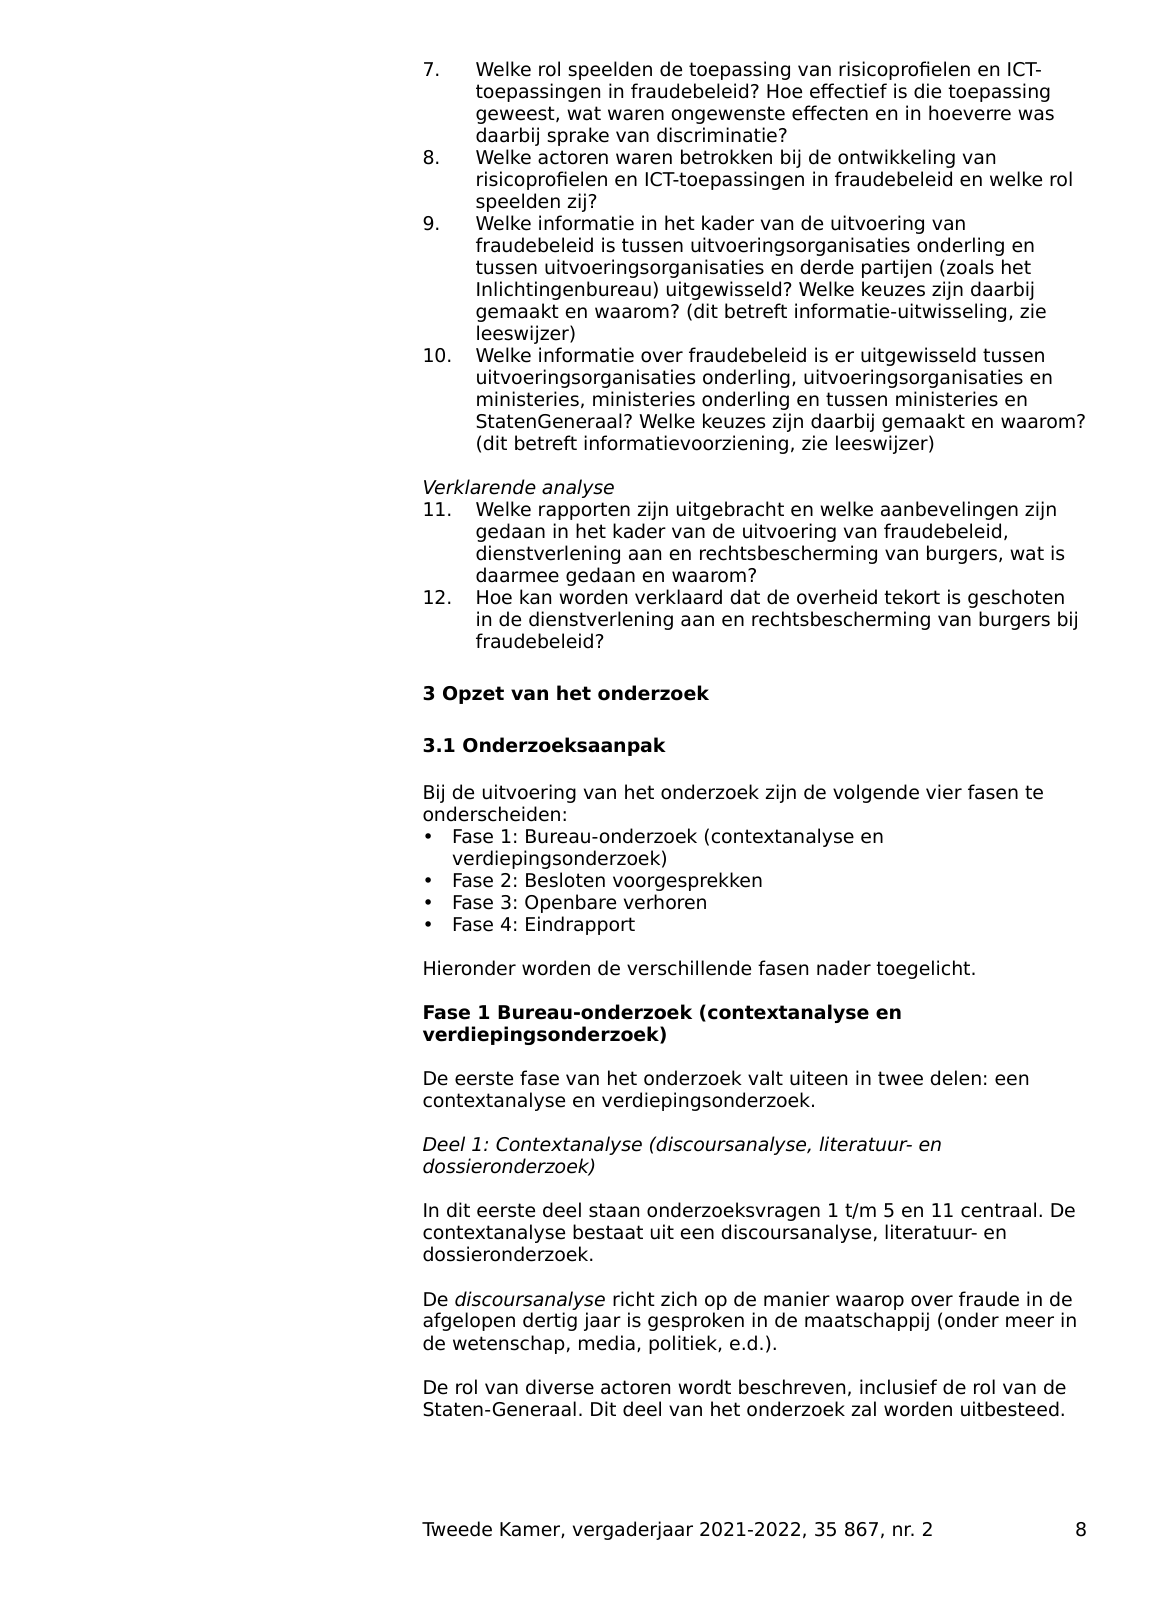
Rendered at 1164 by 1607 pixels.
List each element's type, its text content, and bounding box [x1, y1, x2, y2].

text 10. Welke informatie over fraudebeleid is er uitgewisseld tussen uitvoeringsorganisaties onderling, uitvoeringsorganisaties en ministeries, ministeries onderling en tussen ministeries en StatenGeneraal? Welke keuzes zijn daarbij gemaakt en waarom? (dit betreft informatievoorziening, zie leeswijzer) [422, 345, 1087, 455]
subtitle Deel 1: Contextanalyse (discoursanalyse, literatuur- en dossieronderzoek) [422, 1134, 1087, 1178]
text 8. Welke actoren waren betrokken bij de ontwikkeling van risicoprofielen en ICT-toepassingen in fraudebeleid en welke rol speelden zij? [422, 147, 1087, 213]
text • Fase 3: Openbare verhoren [422, 892, 1087, 913]
text De discoursanalyse richt zich op de manier waarop over fraude in de afgelopen dertig jaar is gesproken in de maatschappij (onder meer in de wetenschap, media, politiek, e.d.). [422, 1288, 1087, 1354]
subtitle Fase 1 Bureau-onderzoek (contextanalyse en verdiepingsonderzoek) [422, 1002, 1087, 1046]
text • Fase 4: Eindrapport [422, 913, 1087, 936]
text Hieronder worden de verschillende fasen nader toegelicht. [422, 958, 1087, 980]
text 9. Welke informatie in het kader van de uitvoering van fraudebeleid is tussen uitvoeringsorganisaties onderling en tussen uitvoeringsorganisaties en derde partijen (zoals het Inlichtingenbureau) uitgewisseld? Welke keuzes zijn daarbij gemaakt en waarom? (dit betreft informatie-uitwisseling, zie leeswijzer) [422, 213, 1087, 345]
text 7. Welke rol speelden de toepassing van risicoprofielen en ICT-toepassingen in fraudebeleid? Hoe effectief is die toepassing geweest, wat waren ongewenste effecten en in hoeverre was daarbij sprake van discriminatie? [422, 59, 1087, 147]
text • Fase 1: Bureau-onderzoek (contextanalyse en verdiepingsonderzoek) [422, 826, 1087, 869]
text De eerste fase van het onderzoek valt uiteen in twee delen: een contextanalyse en verdiepingsonderzoek. [422, 1068, 1087, 1112]
subtitle Verklarende analyse [422, 477, 1087, 499]
text • Fase 2: Besloten voorgesprekken [422, 869, 1087, 892]
text De rol van diverse actoren wordt beschreven, inclusief de rol van de Staten-Generaal. Dit deel van het onderzoek zal worden uitbesteed. [422, 1377, 1087, 1421]
text 11. Welke rapporten zijn uitgebracht en welke aanbevelingen zijn gedaan in het kader van de uitvoering van fraudebeleid, dienstverlening aan en rechtsbescherming van burgers, wat is daarmee gedaan en waarom? [422, 499, 1087, 587]
text Bij de uitvoering van het onderzoek zijn de volgende vier fasen te onderscheiden: [422, 782, 1087, 826]
subtitle 3 Opzet van het onderzoek [422, 683, 1087, 705]
text 12. Hoe kan worden verklaard dat de overheid tekort is geschoten in de dienstverlening aan en rechtsbescherming van burgers bij fraudebeleid? [422, 587, 1087, 653]
text In dit eerste deel staan onderzoeksvragen 1 t/m 5 en 11 centraal. De contextanalyse bestaat uit een discoursanalyse, literatuur- en dossieronderzoek. [422, 1200, 1087, 1266]
subtitle 3.1 Onderzoeksaanpak [422, 735, 1087, 757]
